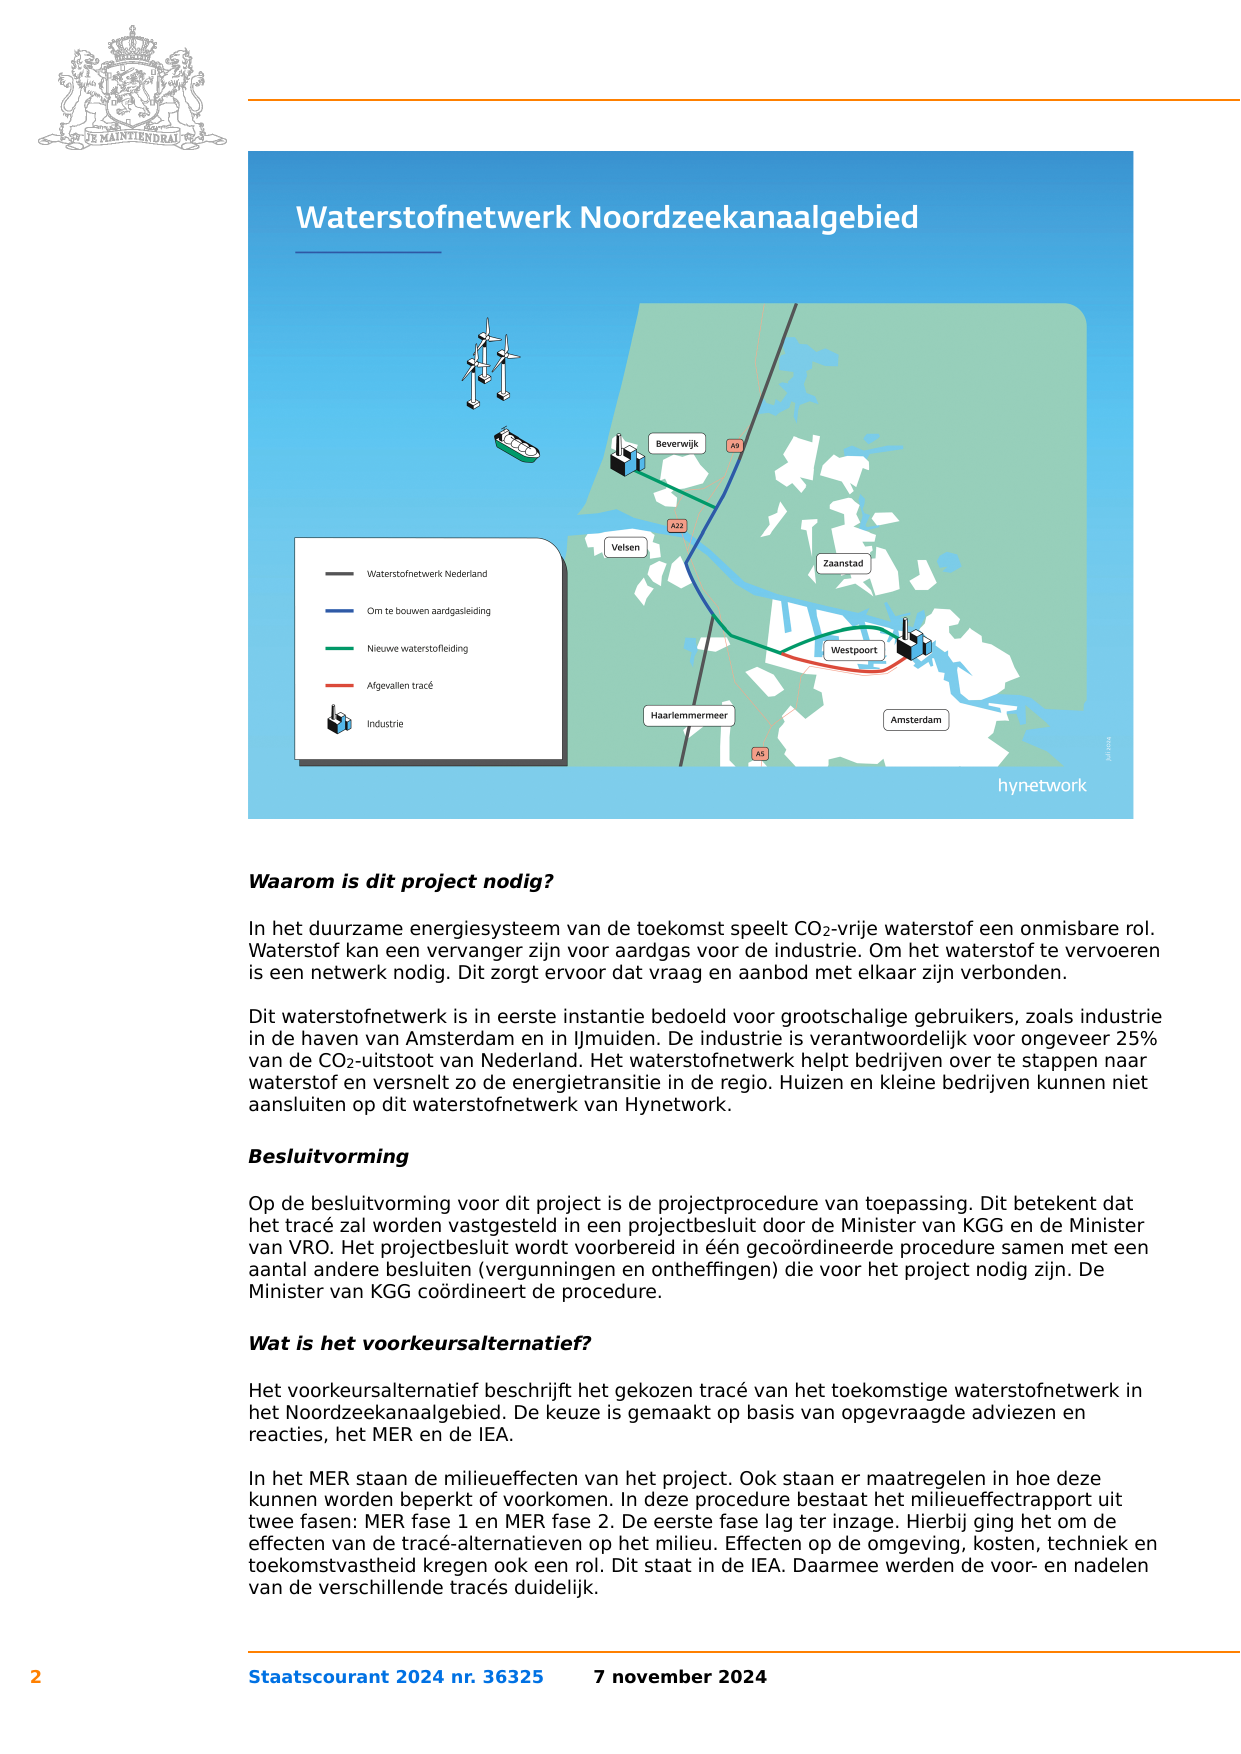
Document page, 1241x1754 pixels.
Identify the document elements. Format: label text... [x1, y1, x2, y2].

text Op de besluitvorming voor dit project is de projectprocedure van toepassing. Dit betekent dat het tracé zal worden vastgesteld in een projectbesluit door de Minister van KGG en de Minister van VRO. Het projectbesluit wordt voorbereid in één gecoördineerde procedure samen met een aantal andere besluiten (vergunningen en ontheffingen) die voor het project nodig zijn. De Minister van KGG coördineert de procedure. [248, 1193, 1163, 1303]
picture [38, 25, 227, 150]
subtitle Wat is het voorkeursalternatief? [248, 1333, 1163, 1354]
text In het duurzame energiesysteem van de toekomst speelt CO2-vrije waterstof een onmisbare rol. Waterstof kan een vervanger zijn voor aardgas voor de industrie. Om het waterstof te vervoeren is een netwerk nodig. Dit zorgt ervoor dat vraag en aanbod met elkaar zijn verbonden. [248, 918, 1163, 984]
subtitle Besluitvorming [248, 1146, 1163, 1168]
text Dit waterstofnetwerk is in eerste instantie bedoeld voor grootschalige gebruikers, zoals industrie in de haven van Amsterdam en in IJmuiden. De industrie is verantwoordelijk voor ongeveer 25% van de CO2-uitstoot van Nederland. Het waterstofnetwerk helpt bedrijven over te stappen naar waterstof en versnelt zo de energietransitie in de regio. Huizen en kleine bedrijven kunnen niet aansluiten op dit waterstofnetwerk van Hynetwork. [248, 1006, 1163, 1116]
subtitle Waarom is dit project nodig? [248, 871, 1163, 893]
picture [248, 151, 1134, 819]
text In het MER staan de milieueffecten van het project. Ook staan er maatregelen in hoe deze kunnen worden beperkt of voorkomen. In deze procedure bestaat het milieueffectrapport uit twee fasen: MER fase 1 en MER fase 2. De eerste fase lag ter inzage. Hierbij ging het om de effecten van de tracé-alternatieven op het milieu. Effecten op de omgeving, kosten, techniek en toekomstvastheid kregen ook een rol. Dit staat in de IEA. Daarmee werden de voor- en nadelen van de verschillende tracés duidelijk. [248, 1467, 1163, 1599]
text Het voorkeursalternatief beschrijft het gekozen tracé van het toekomstige waterstofnetwerk in het Noordzeekanaalgebied. De keuze is gemaakt op basis van opgevraagde adviezen en reacties, het MER en de IEA. [248, 1379, 1163, 1446]
